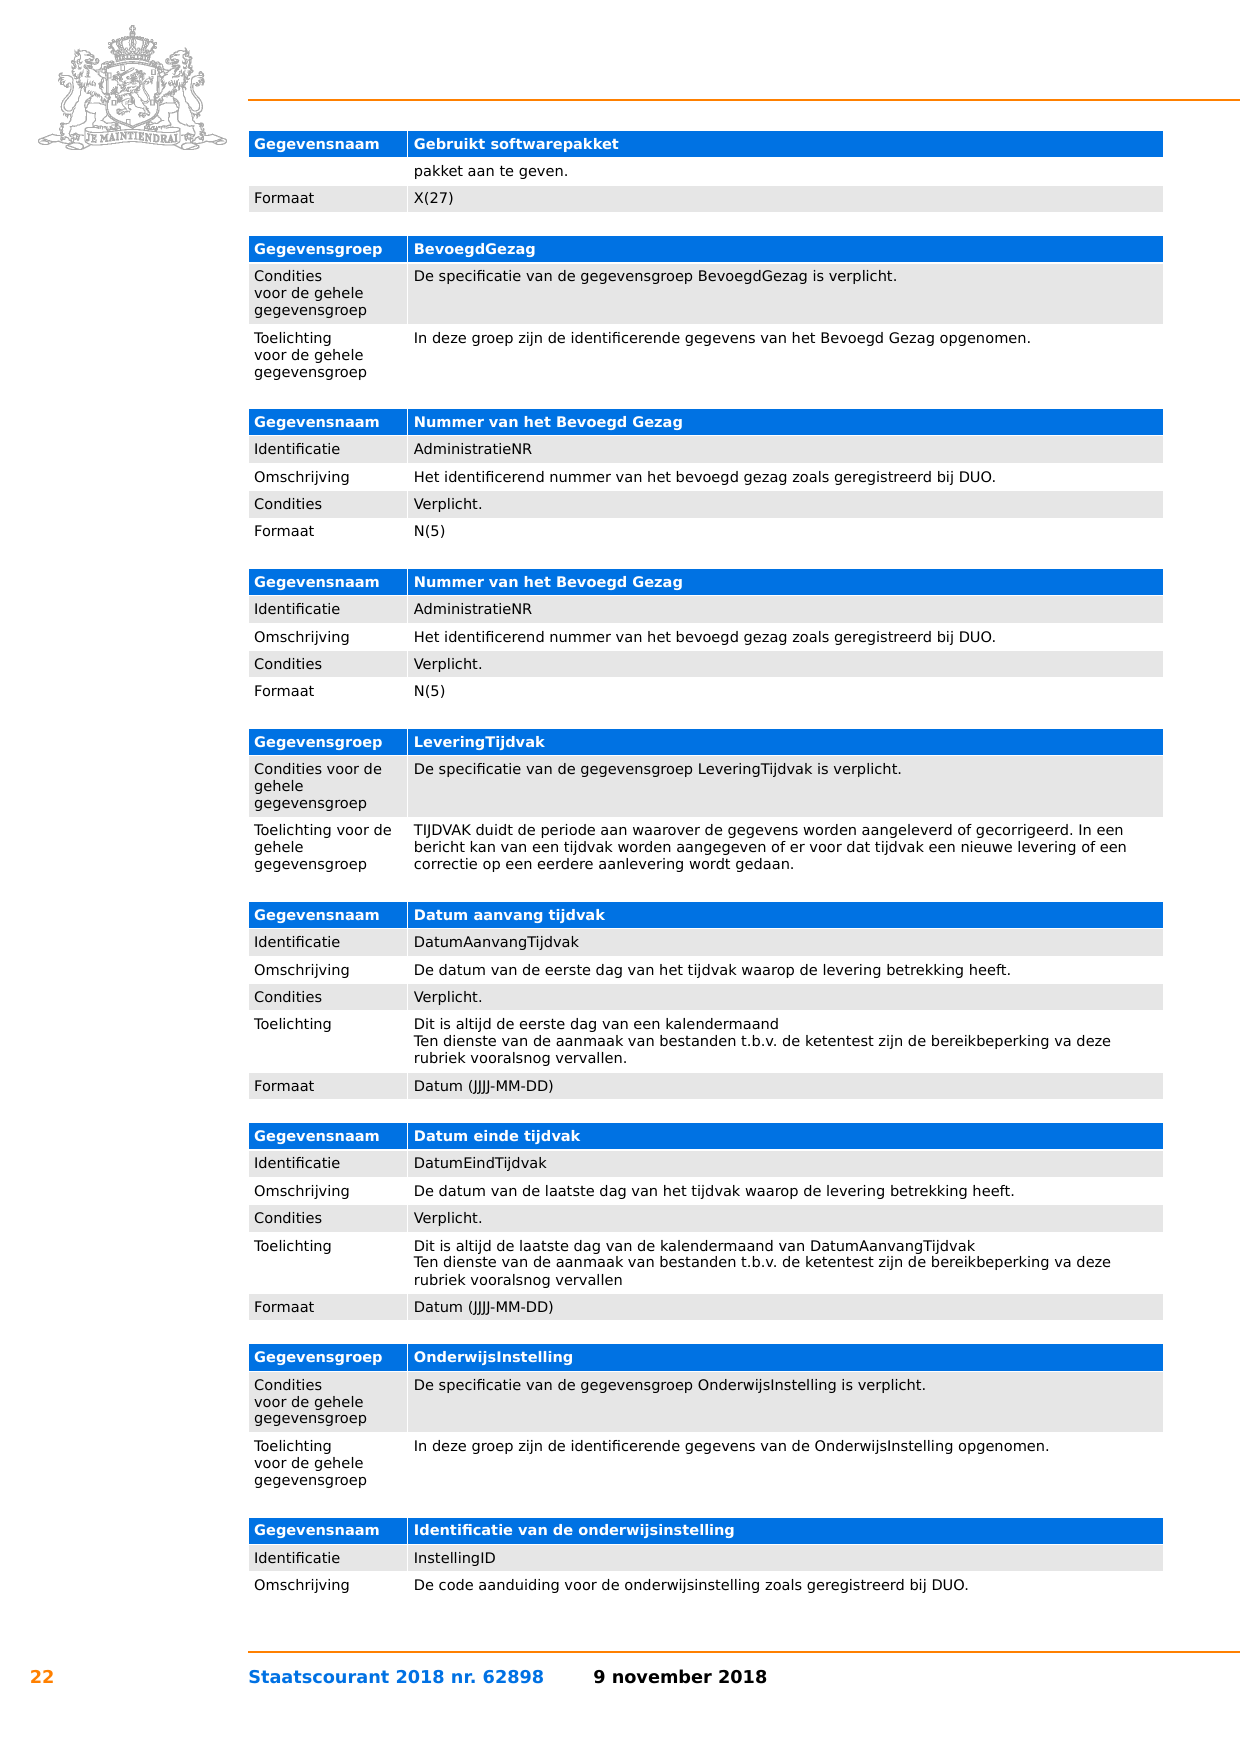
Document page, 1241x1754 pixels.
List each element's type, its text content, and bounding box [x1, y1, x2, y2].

table_header Nummer van het Bevoegd Gezag [408, 409, 1163, 435]
table_cell In deze groep zijn de identificerende gegevens van de OnderwijsInstelling opgenomen. [408, 1433, 1163, 1493]
table_header OnderwijsInstelling [408, 1344, 1163, 1371]
table_cell Condities [249, 651, 407, 677]
table_cell AdministratieNR [408, 436, 1163, 463]
table_header Gegevensnaam [249, 131, 407, 157]
table_header Identificatie van de onderwijsinstelling [408, 1518, 1163, 1544]
table_cell N(5) [408, 519, 1163, 545]
table_header Datum einde tijdvak [408, 1123, 1163, 1149]
table_cell Formaat [249, 1294, 407, 1320]
table_cell Omschrijving [249, 1178, 407, 1204]
table_cell Verplicht. [408, 491, 1163, 518]
table_header Gebruikt softwarepakket [408, 131, 1163, 157]
table_cell Verplicht. [408, 984, 1163, 1010]
table_cell Identificatie [249, 596, 407, 623]
table_cell Identificatie [249, 436, 407, 463]
table_header BevoegdGezag [408, 236, 1163, 262]
table_cell Toelichting [249, 1233, 407, 1293]
table_cell Verplicht. [408, 651, 1163, 677]
table_cell Dit is altijd de laatste dag van de kalendermaand van DatumAanvangTijdvak Ten dienste van de aanmaak van bestanden t.b.v. de ketentest zijn de bereikbeperking va deze rubriek vooralsnog vervallen [408, 1233, 1163, 1293]
table_header Gegevensnaam [249, 1123, 407, 1149]
table_cell pakket aan te geven. [408, 158, 1163, 185]
table_cell Datum (JJJJ-MM-DD) [408, 1073, 1163, 1099]
table_cell Formaat [249, 186, 407, 212]
table_cell Condities voor de gehele gegevensgroep [249, 1372, 407, 1432]
table_cell De specificatie van de gegevensgroep BevoegdGezag is verplicht. [408, 264, 1163, 324]
table_cell Formaat [249, 519, 407, 545]
table_cell Omschrijving [249, 1572, 407, 1598]
table_cell Identificatie [249, 929, 407, 956]
table_cell De specificatie van de gegevensgroep LeveringTijdvak is verplicht. [408, 756, 1163, 817]
table_cell TIJDVAK duidt de periode aan waarover de gegevens worden aangeleverd of gecorrigeerd. In een bericht kan van een tijdvak worden aangegeven of er voor dat tijdvak een nieuwe levering of een correctie op een eerdere aanlevering wordt gedaan. [408, 818, 1163, 878]
table_header Gegevensgroep [249, 1344, 407, 1371]
table_header Datum aanvang tijdvak [408, 902, 1163, 928]
table_header Gegevensgroep [249, 236, 407, 262]
table_cell In deze groep zijn de identificerende gegevens van het Bevoegd Gezag opgenomen. [408, 325, 1163, 385]
table_cell Condities [249, 1205, 407, 1232]
table_cell Het identificerend nummer van het bevoegd gezag zoals geregistreerd bij DUO. [408, 464, 1163, 490]
table_cell De datum van de eerste dag van het tijdvak waarop de levering betrekking heeft. [408, 957, 1163, 983]
table_cell DatumAanvangTijdvak [408, 929, 1163, 956]
picture [38, 25, 227, 150]
table_cell Condities [249, 491, 407, 518]
table_cell Dit is altijd de eerste dag van een kalendermaand Ten dienste van de aanmaak van bestanden t.b.v. de ketentest zijn de bereikbeperking va deze rubriek vooralsnog vervallen. [408, 1011, 1163, 1072]
table_header Gegevensnaam [249, 569, 407, 595]
table_cell Identificatie [249, 1545, 407, 1571]
table_cell Condities voor de gehele gegevensgroep [249, 264, 407, 324]
table_header Gegevensnaam [249, 1518, 407, 1544]
table_cell Datum (JJJJ-MM-DD) [408, 1294, 1163, 1320]
table_cell Condities [249, 984, 407, 1010]
table_header Gegevensnaam [249, 409, 407, 435]
table_cell De datum van de laatste dag van het tijdvak waarop de levering betrekking heeft. [408, 1178, 1163, 1204]
table_cell AdministratieNR [408, 596, 1163, 623]
table_header Gegevensgroep [249, 729, 407, 755]
table_cell Toelichting voor de gehele gegevensgroep [249, 1433, 407, 1493]
table_cell Formaat [249, 1073, 407, 1099]
table_header Nummer van het Bevoegd Gezag [408, 569, 1163, 595]
table_cell Omschrijving [249, 957, 407, 983]
table_cell Toelichting voor de gehele gegevensgroep [249, 325, 407, 385]
table_cell Formaat [249, 679, 407, 705]
table_cell Verplicht. [408, 1205, 1163, 1232]
table_cell Toelichting [249, 1011, 407, 1072]
table_cell Omschrijving [249, 464, 407, 490]
table_cell Toelichting voor de gehele gegevensgroep [249, 818, 407, 878]
table_cell N(5) [408, 679, 1163, 705]
table_cell DatumEindTijdvak [408, 1151, 1163, 1177]
table_cell [249, 158, 407, 185]
table_header LeveringTijdvak [408, 729, 1163, 755]
table_header Gegevensnaam [249, 902, 407, 928]
table_cell Identificatie [249, 1151, 407, 1177]
table_cell De specificatie van de gegevensgroep OnderwijsInstelling is verplicht. [408, 1372, 1163, 1432]
table_cell Het identificerend nummer van het bevoegd gezag zoals geregistreerd bij DUO. [408, 624, 1163, 650]
table_cell De code aanduiding voor de onderwijsinstelling zoals geregistreerd bij DUO. [408, 1572, 1163, 1598]
table_cell Omschrijving [249, 624, 407, 650]
table_cell InstellingID [408, 1545, 1163, 1571]
table_cell X(27) [408, 186, 1163, 212]
table_cell Condities voor de gehele gegevensgroep [249, 756, 407, 817]
